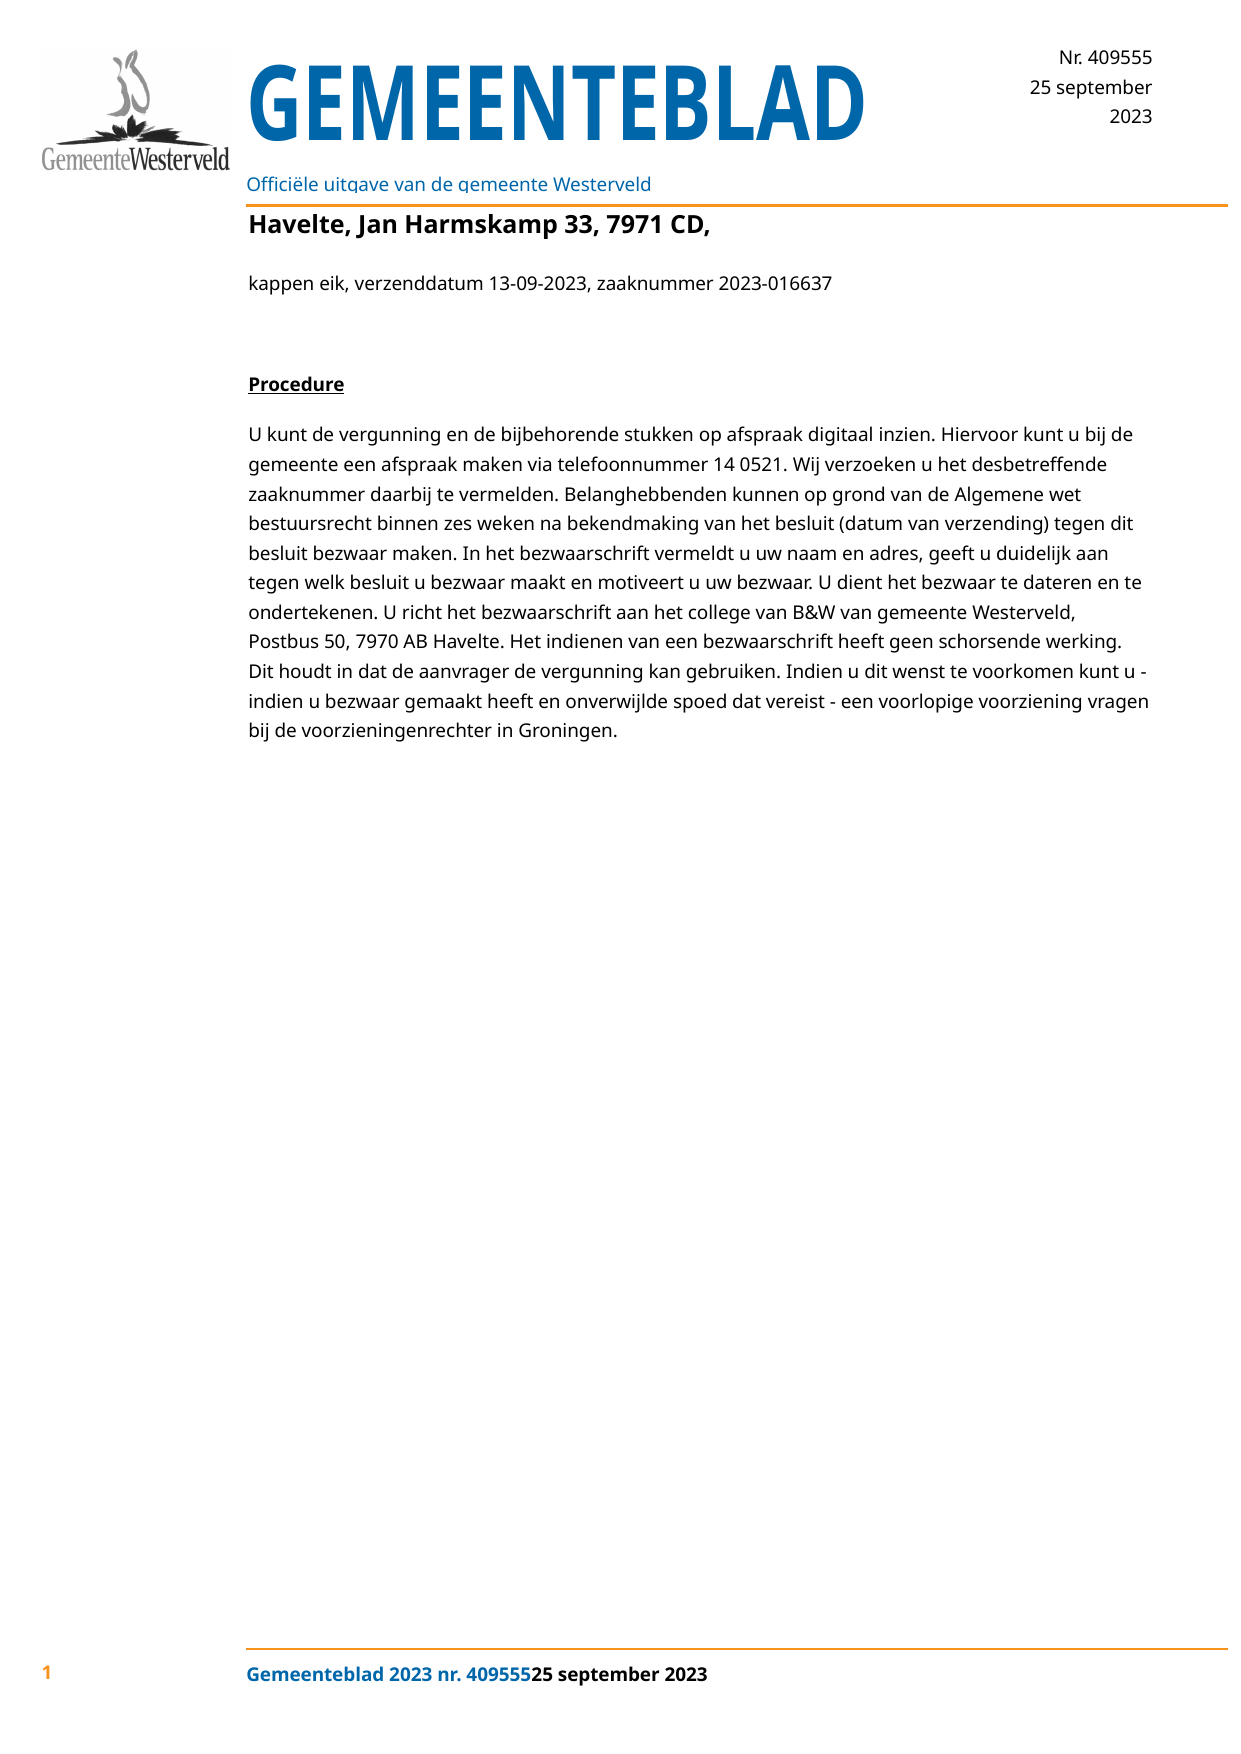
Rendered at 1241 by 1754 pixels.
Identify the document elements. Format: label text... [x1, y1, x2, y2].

text U kunt de vergunning en de bijbehorende stukken op afspraak digitaal inzien. Hiervoor kunt u bij de gemeente een afspraak maken via telefoonnummer 14 0521. Wij verzoeken u het desbetreffende zaaknummer daarbij te vermelden. Belanghebbenden kunnen op grond van de Algemene wet bestuursrecht binnen zes weken na bekendmaking van het besluit (datum van verzending) tegen dit besluit bezwaar maken. In het bezwaarschrift vermeldt u uw naam en adres, geeft u duidelijk aan tegen welk besluit u bezwaar maakt en motiveert u uw bezwaar. U dient het bezwaar te dateren en te ondertekenen. U richt het bezwaarschrift aan het college van B&W van gemeente Westerveld, Postbus 50, 7970 AB Havelte. Het indienen van een bezwaarschrift heeft geen schorsende werking. Dit houdt in dat de aanvrager de vergunning kan gebruiken. Indien u dit wenst te voorkomen kunt u - indien u bezwaar gemaakt heeft en onverwijlde spoed dat vereist - een voorlopige voorziening vragen bij de voorzieningenrechter in Groningen. [248, 422, 1152, 743]
text kappen eik, verzenddatum 13-09-2023, zaaknummer 2023-016637 [248, 270, 1152, 296]
picture [41, 47, 231, 172]
text Havelte, Jan Harmskamp 33, 7971 CD, [248, 207, 1152, 241]
text Procedure [248, 371, 1152, 397]
